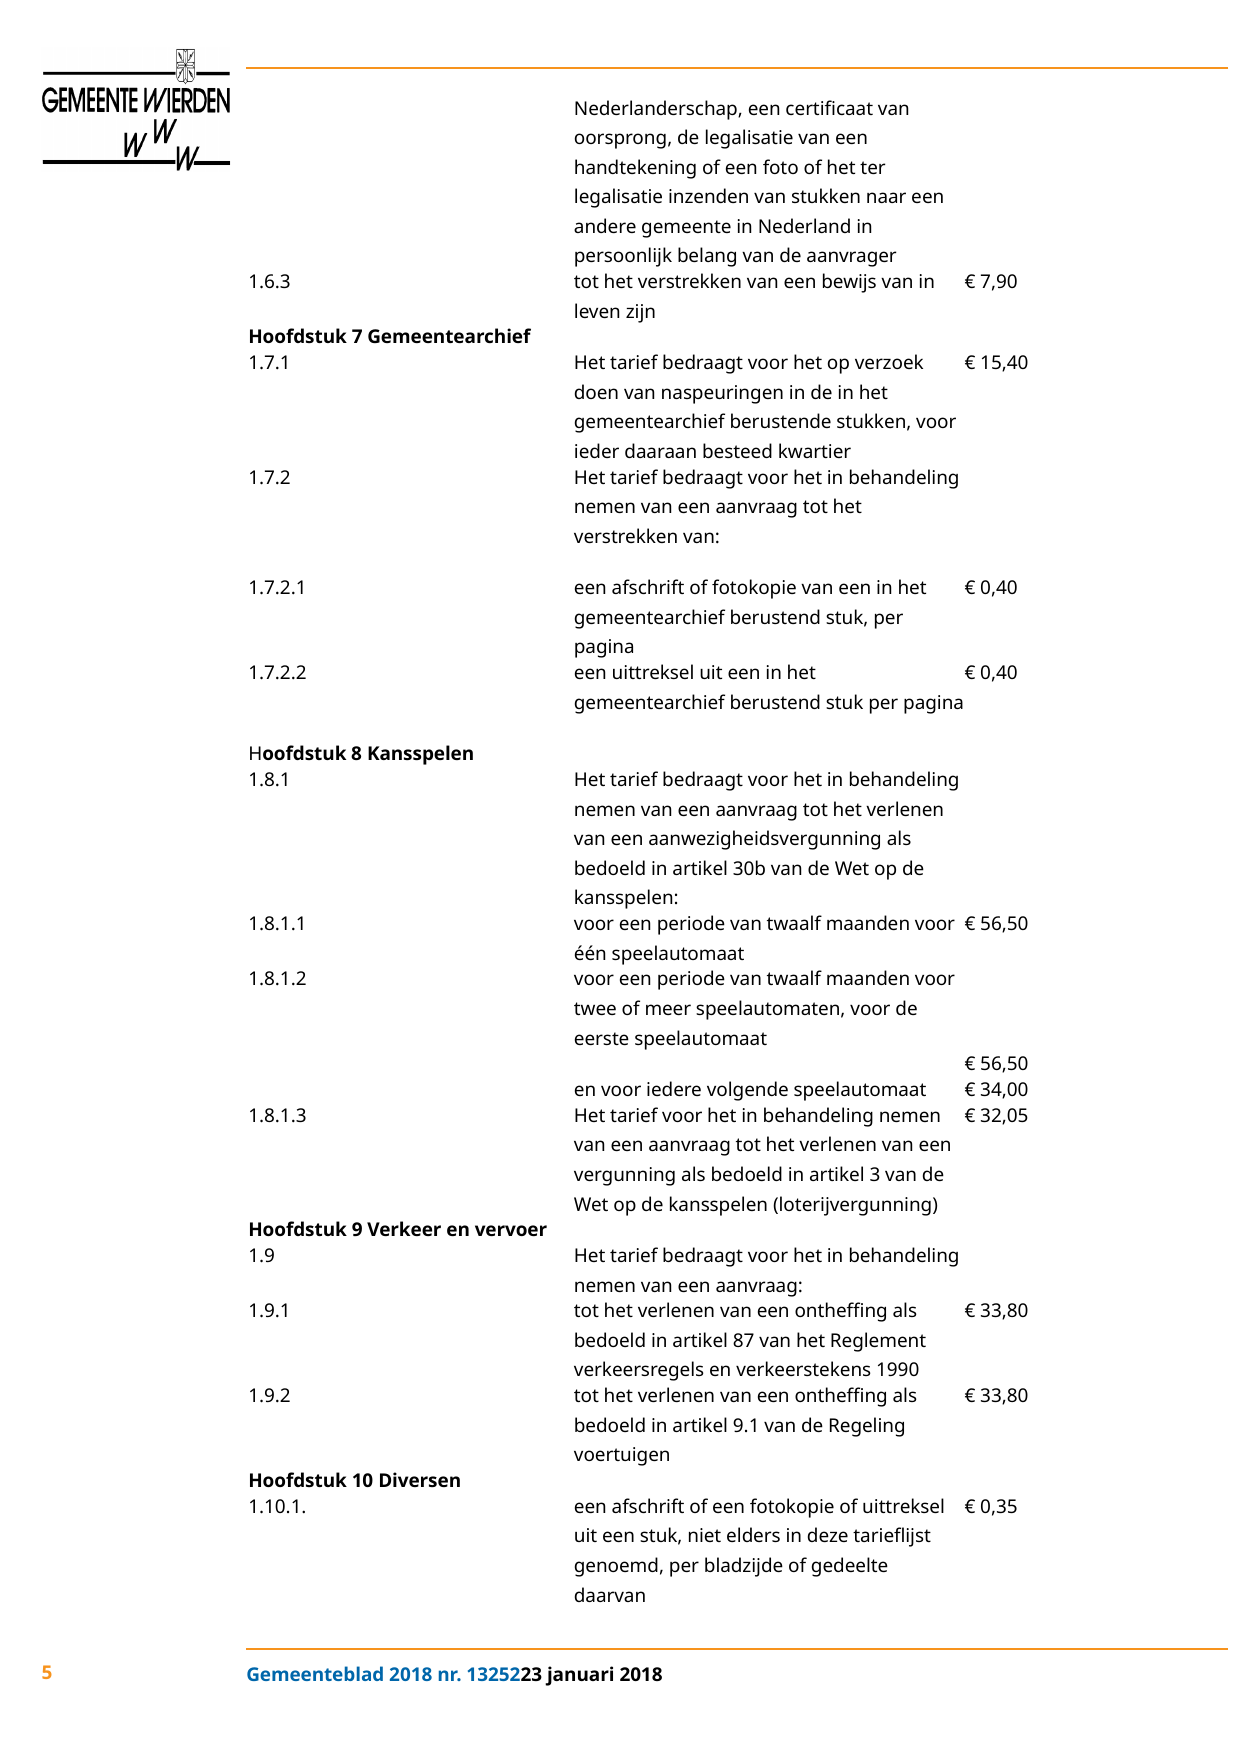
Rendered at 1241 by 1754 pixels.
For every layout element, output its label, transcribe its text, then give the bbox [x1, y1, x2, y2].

table_cell [964, 1216, 1152, 1242]
table_cell [964, 1467, 1152, 1493]
table_cell Nederlanderschap, een certificaat van oorsprong, de legalisatie van een handtekening of een foto of het ter legalisatie inzenden van stukken naar een andere gemeente in Nederland in persoonlijk belang van de aanvrager [574, 95, 964, 268]
table_cell € 0,35 [964, 1493, 1152, 1607]
table_cell 1.8.1 [248, 766, 574, 910]
picture [41, 47, 231, 172]
table_cell 1.9 [248, 1242, 574, 1297]
table_cell Hoofdstuk 8 Kansspelen [248, 741, 574, 766]
table_cell [964, 741, 1152, 766]
table_cell [964, 966, 1152, 1051]
table_cell 1.8.1.1 [248, 910, 574, 966]
table_cell € 34,00 [964, 1076, 1152, 1102]
table_cell 1.9.2 [248, 1383, 574, 1467]
table_cell Het tarief bedraagt voor het op verzoek doen van naspeuringen in de in het gemeentearchief berustende stukken, voor ieder daaraan besteed kwartier [574, 350, 964, 464]
table_cell [248, 715, 574, 741]
table_cell [964, 464, 1152, 549]
table_cell € 33,80 [964, 1383, 1152, 1467]
table_cell € 7,90 [964, 269, 1152, 324]
table_cell [964, 324, 1152, 349]
table_cell Hoofdstuk 7 Gemeentearchief [248, 324, 574, 349]
table_cell 1.7.2.2 [248, 660, 574, 715]
table_cell Het tarief voor het in behandeling nemen van een aanvraag tot het verlenen van een vergunning als bedoeld in artikel 3 van de Wet op de kansspelen (loterijvergunning) [574, 1102, 964, 1216]
table_cell [574, 549, 964, 574]
table_cell Het tarief bedraagt voor het in behandeling nemen van een aanvraag: [574, 1242, 964, 1297]
table_cell € 32,05 [964, 1102, 1152, 1216]
table_cell tot het verstrekken van een bewijs van in leven zijn [574, 269, 964, 324]
table_cell [248, 1051, 574, 1076]
table_cell een uittreksel uit een in het gemeentearchief berustend stuk per pagina [574, 660, 964, 715]
table_cell tot het verlenen van een ontheffing als bedoeld in artikel 9.1 van de Regeling voertuigen [574, 1383, 964, 1467]
table_cell en voor iedere volgende speelautomaat [574, 1076, 964, 1102]
table_cell [248, 1076, 574, 1102]
table_cell [574, 741, 964, 766]
table_cell 1.8.1.3 [248, 1102, 574, 1216]
table_cell [248, 95, 574, 268]
table_cell € 15,40 [964, 350, 1152, 464]
table_cell 1.7.2.1 [248, 575, 574, 659]
table_cell voor een periode van twaalf maanden voor twee of meer speelautomaten, voor de eerste speelautomaat [574, 966, 964, 1051]
table_cell € 0,40 [964, 660, 1152, 715]
table_cell 1.8.1.2 [248, 966, 574, 1051]
table_cell Het tarief bedraagt voor het in behandeling nemen van een aanvraag tot het verlenen van een aanwezigheidsvergunning als bedoeld in artikel 30b van de Wet op de kansspelen: [574, 766, 964, 910]
table_cell [964, 766, 1152, 910]
table_cell [574, 1051, 964, 1076]
table_cell € 0,40 [964, 575, 1152, 659]
table_cell € 33,80 [964, 1298, 1152, 1382]
table_cell Hoofdstuk 10 Diversen [248, 1467, 574, 1493]
table_cell tot het verlenen van een ontheffing als bedoeld in artikel 87 van het Reglement verkeersregels en verkeerstekens 1990 [574, 1298, 964, 1382]
table_cell 1.10.1. [248, 1493, 574, 1607]
table_cell € 56,50 [964, 1051, 1152, 1076]
table_cell [574, 1467, 964, 1493]
table_cell [248, 549, 574, 574]
table_cell 1.9.1 [248, 1298, 574, 1382]
table_cell [574, 715, 964, 741]
table_cell € 56,50 [964, 910, 1152, 966]
table_cell Het tarief bedraagt voor het in behandeling nemen van een aanvraag tot het verstrekken van: [574, 464, 964, 549]
table_cell [574, 1216, 964, 1242]
table_cell 1.7.1 [248, 350, 574, 464]
table_cell 1.6.3 [248, 269, 574, 324]
table_cell 1.7.2 [248, 464, 574, 549]
table_cell [964, 715, 1152, 741]
table_cell een afschrift of fotokopie van een in het gemeentearchief berustend stuk, per pagina [574, 575, 964, 659]
table_cell Hoofdstuk 9 Verkeer en vervoer [248, 1216, 574, 1242]
table_cell [964, 95, 1152, 268]
table_cell [964, 549, 1152, 574]
table_cell [574, 324, 964, 349]
table_cell [964, 1242, 1152, 1297]
table_cell voor een periode van twaalf maanden voor één speelautomaat [574, 910, 964, 966]
table_cell een afschrift of een fotokopie of uittreksel uit een stuk, niet elders in deze tarieflijst genoemd, per bladzijde of gedeelte daarvan [574, 1493, 964, 1607]
